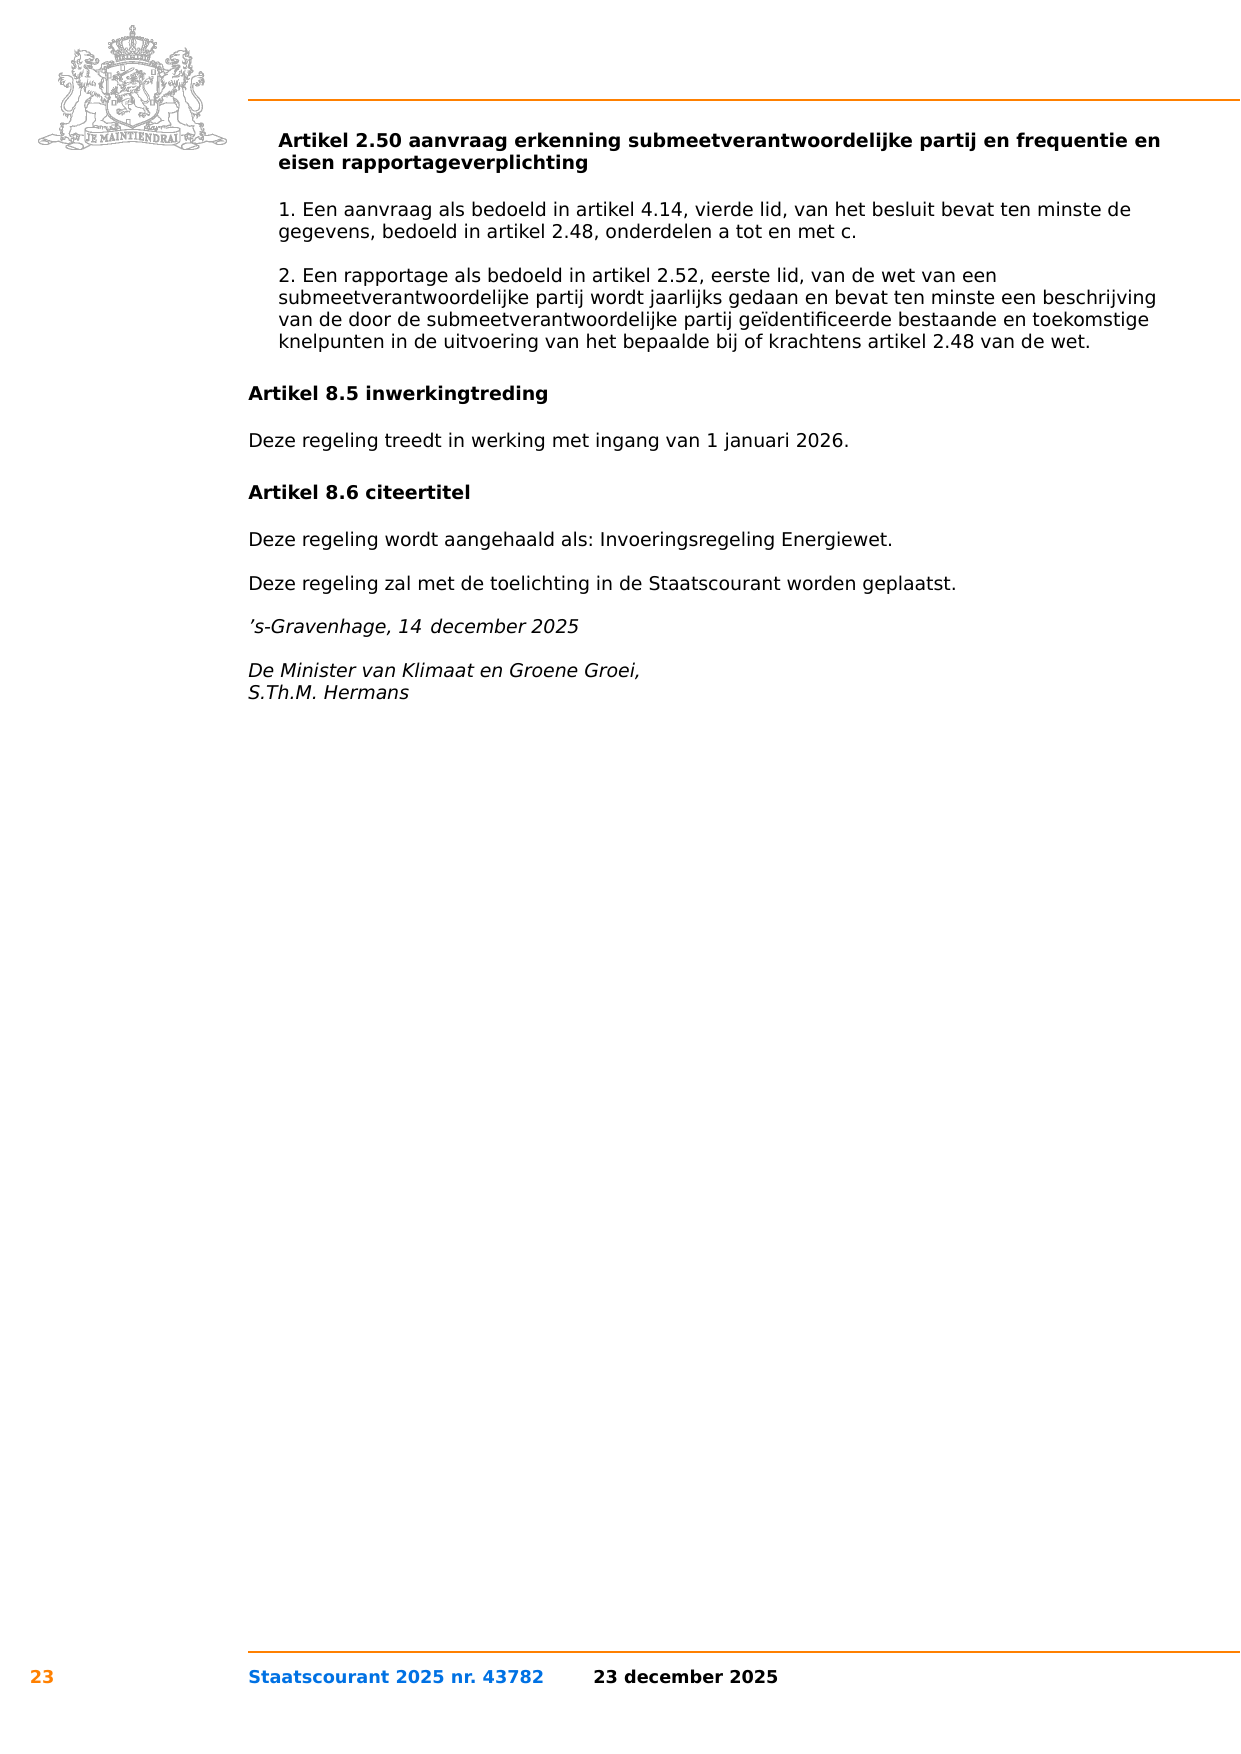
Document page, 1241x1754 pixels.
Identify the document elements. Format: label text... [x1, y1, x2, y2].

subtitle Artikel 2.50 aanvraag erkenning submeetverantwoordelijke partij en frequentie en eisen rapportageverplichting [278, 130, 1163, 174]
text ’s-Gravenhage, 14 december 2025 [248, 616, 1163, 638]
text Deze regeling treedt in werking met ingang van 1 januari 2026. [248, 429, 1163, 452]
picture [38, 25, 227, 150]
subtitle Artikel 8.5 inwerkingtreding [248, 383, 1163, 404]
text Deze regeling wordt aangehaald als: Invoeringsregeling Energiewet. [248, 528, 1163, 551]
subtitle Artikel 8.6 citeertitel [248, 482, 1163, 503]
text De Minister van Klimaat en Groene Groei, S.Th.M. Hermans [248, 660, 1163, 704]
text 2. Een rapportage als bedoeld in artikel 2.52, eerste lid, van de wet van een submeetverantwoordelijke partij wordt jaarlijks gedaan en bevat ten minste een beschrijving van de door de submeetverantwoordelijke partij geïdentificeerde bestaande en toekomstige knelpunten in de uitvoering van het bepaalde bij of krachtens artikel 2.48 van de wet. [278, 265, 1163, 353]
text Deze regeling zal met de toelichting in de Staatscourant worden geplaatst. [248, 572, 1163, 594]
text 1. Een aanvraag als bedoeld in artikel 4.14, vierde lid, van het besluit bevat ten minste de gegevens, bedoeld in artikel 2.48, onderdelen a tot en met c. [278, 199, 1163, 243]
